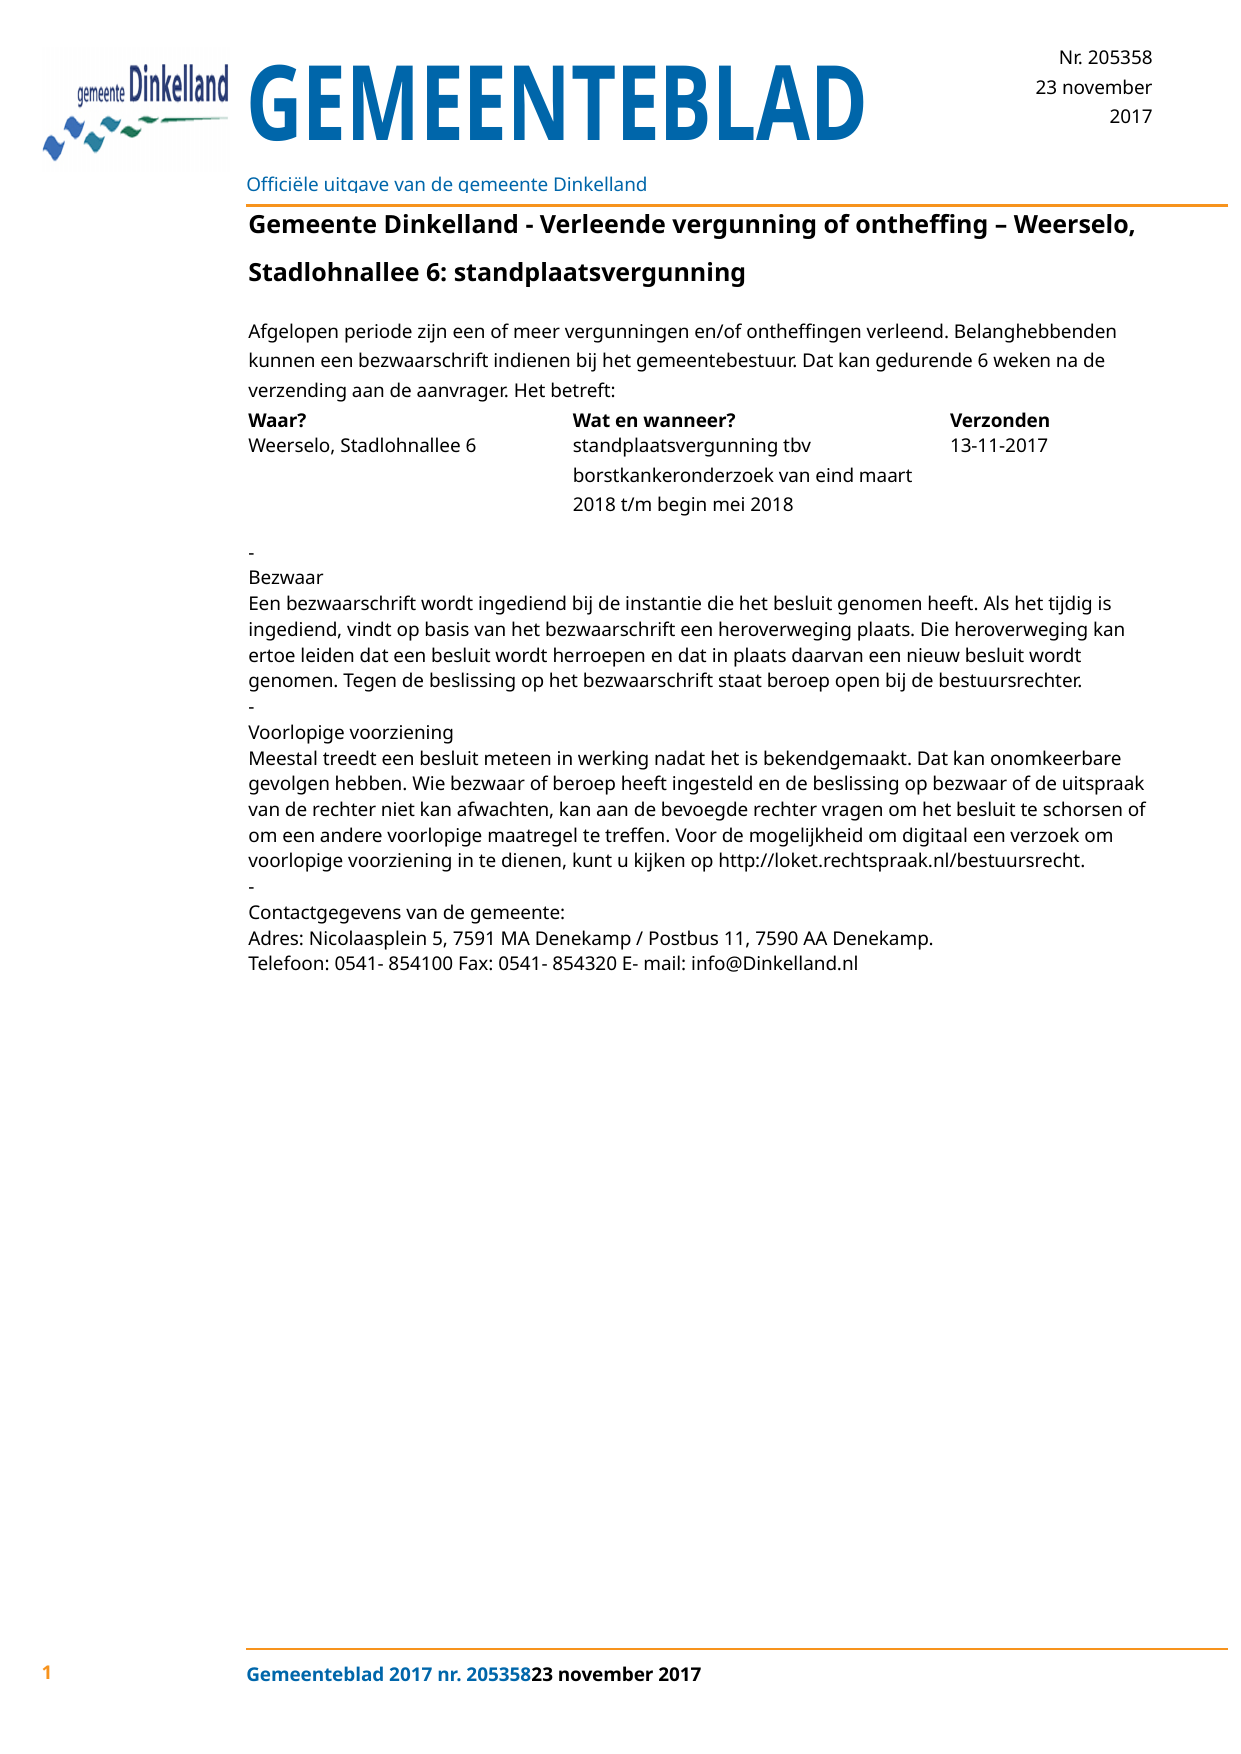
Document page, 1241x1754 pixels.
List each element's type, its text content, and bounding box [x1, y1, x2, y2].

table_cell 13-11-2017 [950, 433, 1152, 517]
text - [248, 873, 1152, 899]
text Contactgegevens van de gemeente: [248, 899, 1152, 925]
table_cell standplaatsvergunning tbv borstkankeronderzoek van eind maart 2018 t/m begin mei 2018 [573, 433, 950, 517]
text Gemeente Dinkelland - Verleende vergunning of ontheffing – Weerselo, Stadlohnallee 6: standplaatsvergunning [248, 207, 1152, 288]
text Meestal treedt een besluit meteen in werking nadat het is bekendgemaakt. Dat kan onomkeerbare gevolgen hebben. Wie bezwaar of beroep heeft ingesteld en de beslissing op bezwaar of de uitspraak van de rechter niet kan afwachten, kan aan de bevoegde rechter vragen om het besluit te schorsen of om een andere voorlopige maatregel te treffen. Voor de mogelijkheid om digitaal een verzoek om voorlopige voorziening in te dienen, kunt u kijken op http://loket.rechtspraak.nl/bestuursrecht. [248, 745, 1152, 873]
text - [248, 539, 1152, 564]
table_header Wat en wanneer? [573, 407, 950, 432]
table_cell Weerselo, Stadlohnallee 6 [248, 433, 573, 517]
text Een bezwaarschrift wordt ingediend bij de instantie die het besluit genomen heeft. Als het tijdig is ingediend, vindt op basis van het bezwaarschrift een heroverweging plaats. Die heroverweging kan ertoe leiden dat een besluit wordt herroepen en dat in plaats daarvan een nieuw besluit wordt genomen. Tegen de beslissing op het bezwaarschrift staat beroep open bij de bestuursrechter. [248, 590, 1152, 693]
text Afgelopen periode zijn een of meer vergunningen en/of ontheffingen verleend. Belanghebbenden kunnen een bezwaarschrift indienen bij het gemeentebestuur. Dat kan gedurende 6 weken na de verzending aan de aanvrager. Het betreft: [248, 318, 1152, 403]
table_header Verzonden [950, 407, 1152, 432]
text Adres: Nicolaasplein 5, 7591 MA Denekamp / Postbus 11, 7590 AA Denekamp. [248, 925, 1152, 951]
picture [41, 47, 231, 172]
text - [248, 693, 1152, 719]
text Telefoon: 0541- 854100 Fax: 0541- 854320 E- mail: info@Dinkelland.nl [248, 951, 1152, 976]
text Voorlopige voorziening [248, 719, 1152, 745]
text Bezwaar [248, 564, 1152, 590]
table_header Waar? [248, 407, 573, 432]
